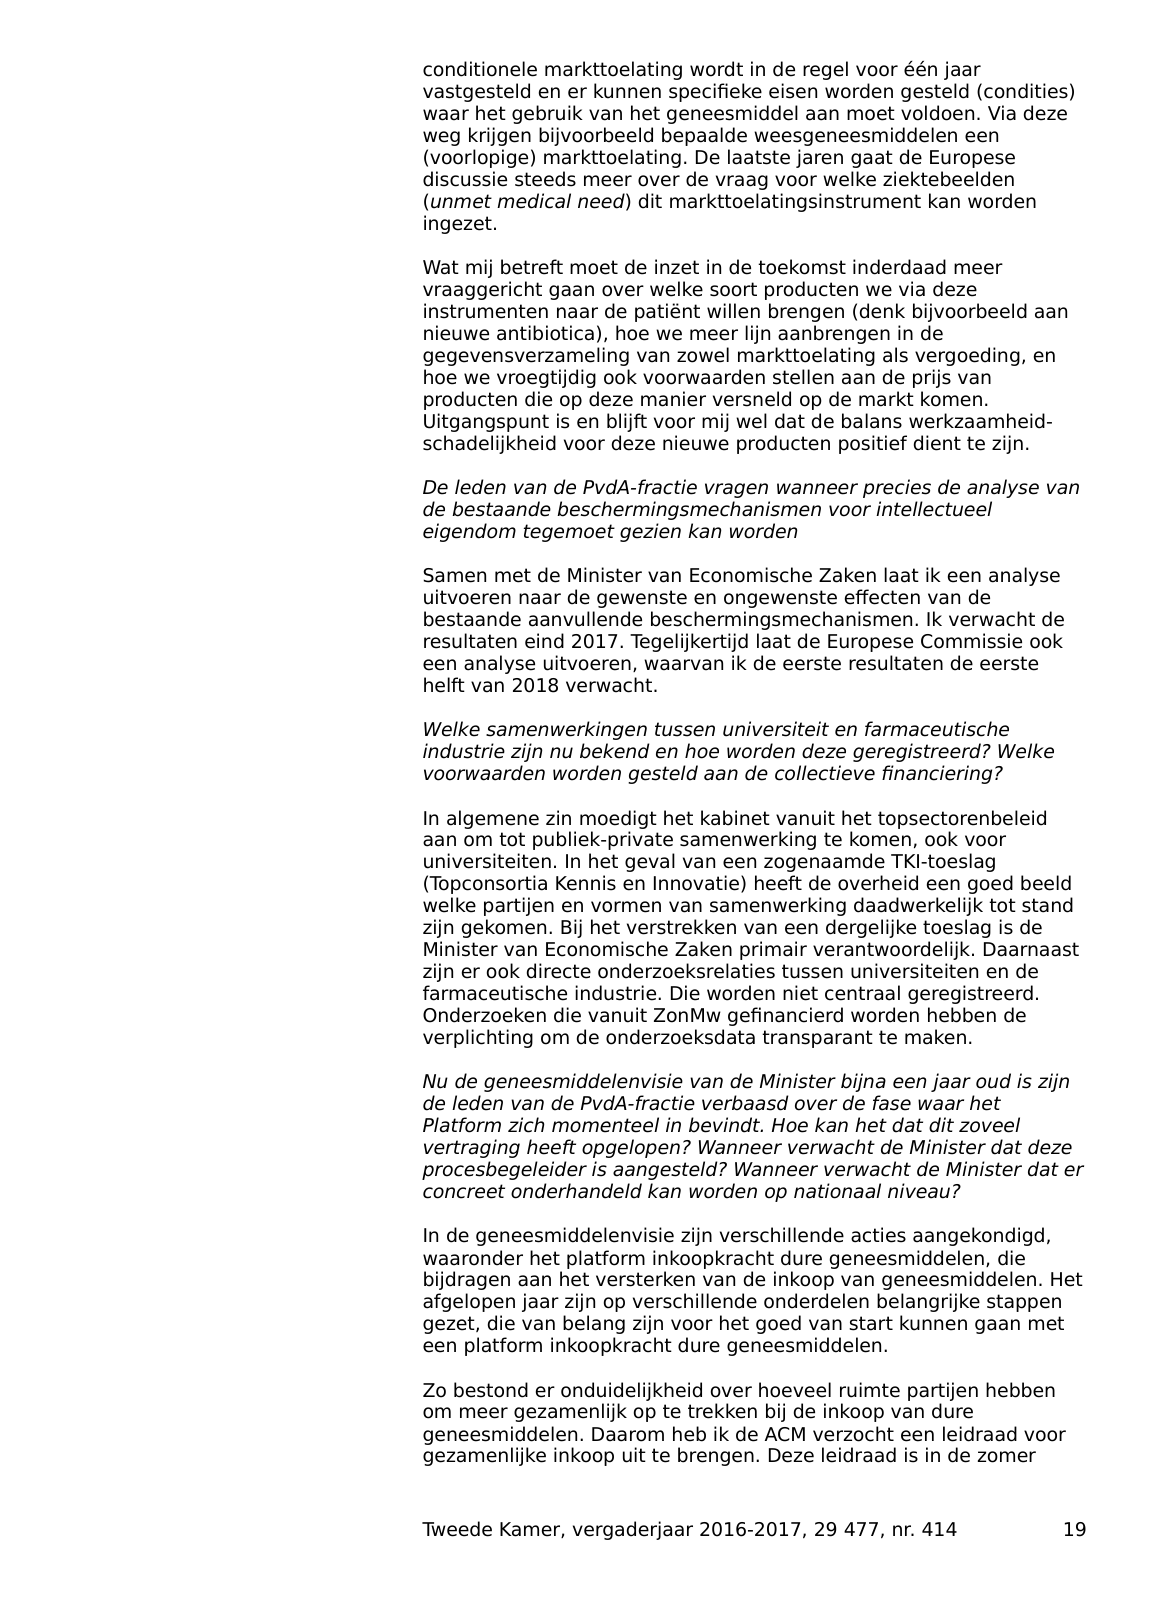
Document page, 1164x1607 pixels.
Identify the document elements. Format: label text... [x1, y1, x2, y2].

text conditionele markttoelating wordt in de regel voor één jaar vastgesteld en er kunnen specifieke eisen worden gesteld (condities) waar het gebruik van het geneesmiddel aan moet voldoen. Via deze weg krijgen bijvoorbeeld bepaalde weesgeneesmiddelen een (voorlopige) markttoelating. De laatste jaren gaat de Europese discussie steeds meer over de vraag voor welke ziektebeelden (unmet medical need) dit markttoelatingsinstrument kan worden ingezet. [422, 59, 1087, 235]
text Nu de geneesmiddelenvisie van de Minister bijna een jaar oud is zijn de leden van de PvdA-fractie verbaasd over de fase waar het Platform zich momenteel in bevindt. Hoe kan het dat dit zoveel vertraging heeft opgelopen? Wanneer verwacht de Minister dat deze procesbegeleider is aangesteld? Wanneer verwacht de Minister dat er concreet onderhandeld kan worden op nationaal niveau? [422, 1071, 1087, 1203]
text Onderzoeken die vanuit ZonMw gefinancierd worden hebben de verplichting om de onderzoeksdata transparant te maken. [422, 1005, 1087, 1049]
subtitle De leden van de PvdA-fractie vragen wanneer precies de analyse van de bestaande beschermingsmechanismen voor intellectueel eigendom tegemoet gezien kan worden [422, 477, 1087, 543]
text Zo bestond er onduidelijkheid over hoeveel ruimte partijen hebben om meer gezamenlijk op te trekken bij de inkoop van dure geneesmiddelen. Daarom heb ik de ACM verzocht een leidraad voor gezamenlijke inkoop uit te brengen. Deze leidraad is in de zomer [422, 1379, 1087, 1467]
text Wat mij betreft moet de inzet in de toekomst inderdaad meer vraaggericht gaan over welke soort producten we via deze instrumenten naar de patiënt willen brengen (denk bijvoorbeeld aan nieuwe antibiotica), hoe we meer lijn aanbrengen in de gegevensverzameling van zowel markttoelating als vergoeding, en hoe we vroegtijdig ook voorwaarden stellen aan de prijs van producten die op deze manier versneld op de markt komen. Uitgangspunt is en blijft voor mij wel dat de balans werkzaamheid-schadelijkheid voor deze nieuwe producten positief dient te zijn. [422, 257, 1087, 455]
text Samen met de Minister van Economische Zaken laat ik een analyse uitvoeren naar de gewenste en ongewenste effecten van de bestaande aanvullende beschermingsmechanismen. Ik verwacht de resultaten eind 2017. Tegelijkertijd laat de Europese Commissie ook een analyse uitvoeren, waarvan ik de eerste resultaten de eerste helft van 2018 verwacht. [422, 565, 1087, 697]
text Welke samenwerkingen tussen universiteit en farmaceutische industrie zijn nu bekend en hoe worden deze geregistreerd? Welke voorwaarden worden gesteld aan de collectieve financiering? [422, 719, 1087, 785]
text In algemene zin moedigt het kabinet vanuit het topsectorenbeleid aan om tot publiek-private samenwerking te komen, ook voor universiteiten. In het geval van een zogenaamde TKI-toeslag (Topconsortia Kennis en Innovatie) heeft de overheid een goed beeld welke partijen en vormen van samenwerking daadwerkelijk tot stand zijn gekomen. Bij het verstrekken van een dergelijke toeslag is de Minister van Economische Zaken primair verantwoordelijk. Daarnaast zijn er ook directe onderzoeksrelaties tussen universiteiten en de farmaceutische industrie. Die worden niet centraal geregistreerd. [422, 807, 1087, 1005]
text In de geneesmiddelenvisie zijn verschillende acties aangekondigd, waaronder het platform inkoopkracht dure geneesmiddelen, die bijdragen aan het versterken van de inkoop van geneesmiddelen. Het afgelopen jaar zijn op verschillende onderdelen belangrijke stappen gezet, die van belang zijn voor het goed van start kunnen gaan met een platform inkoopkracht dure geneesmiddelen. [422, 1225, 1087, 1357]
